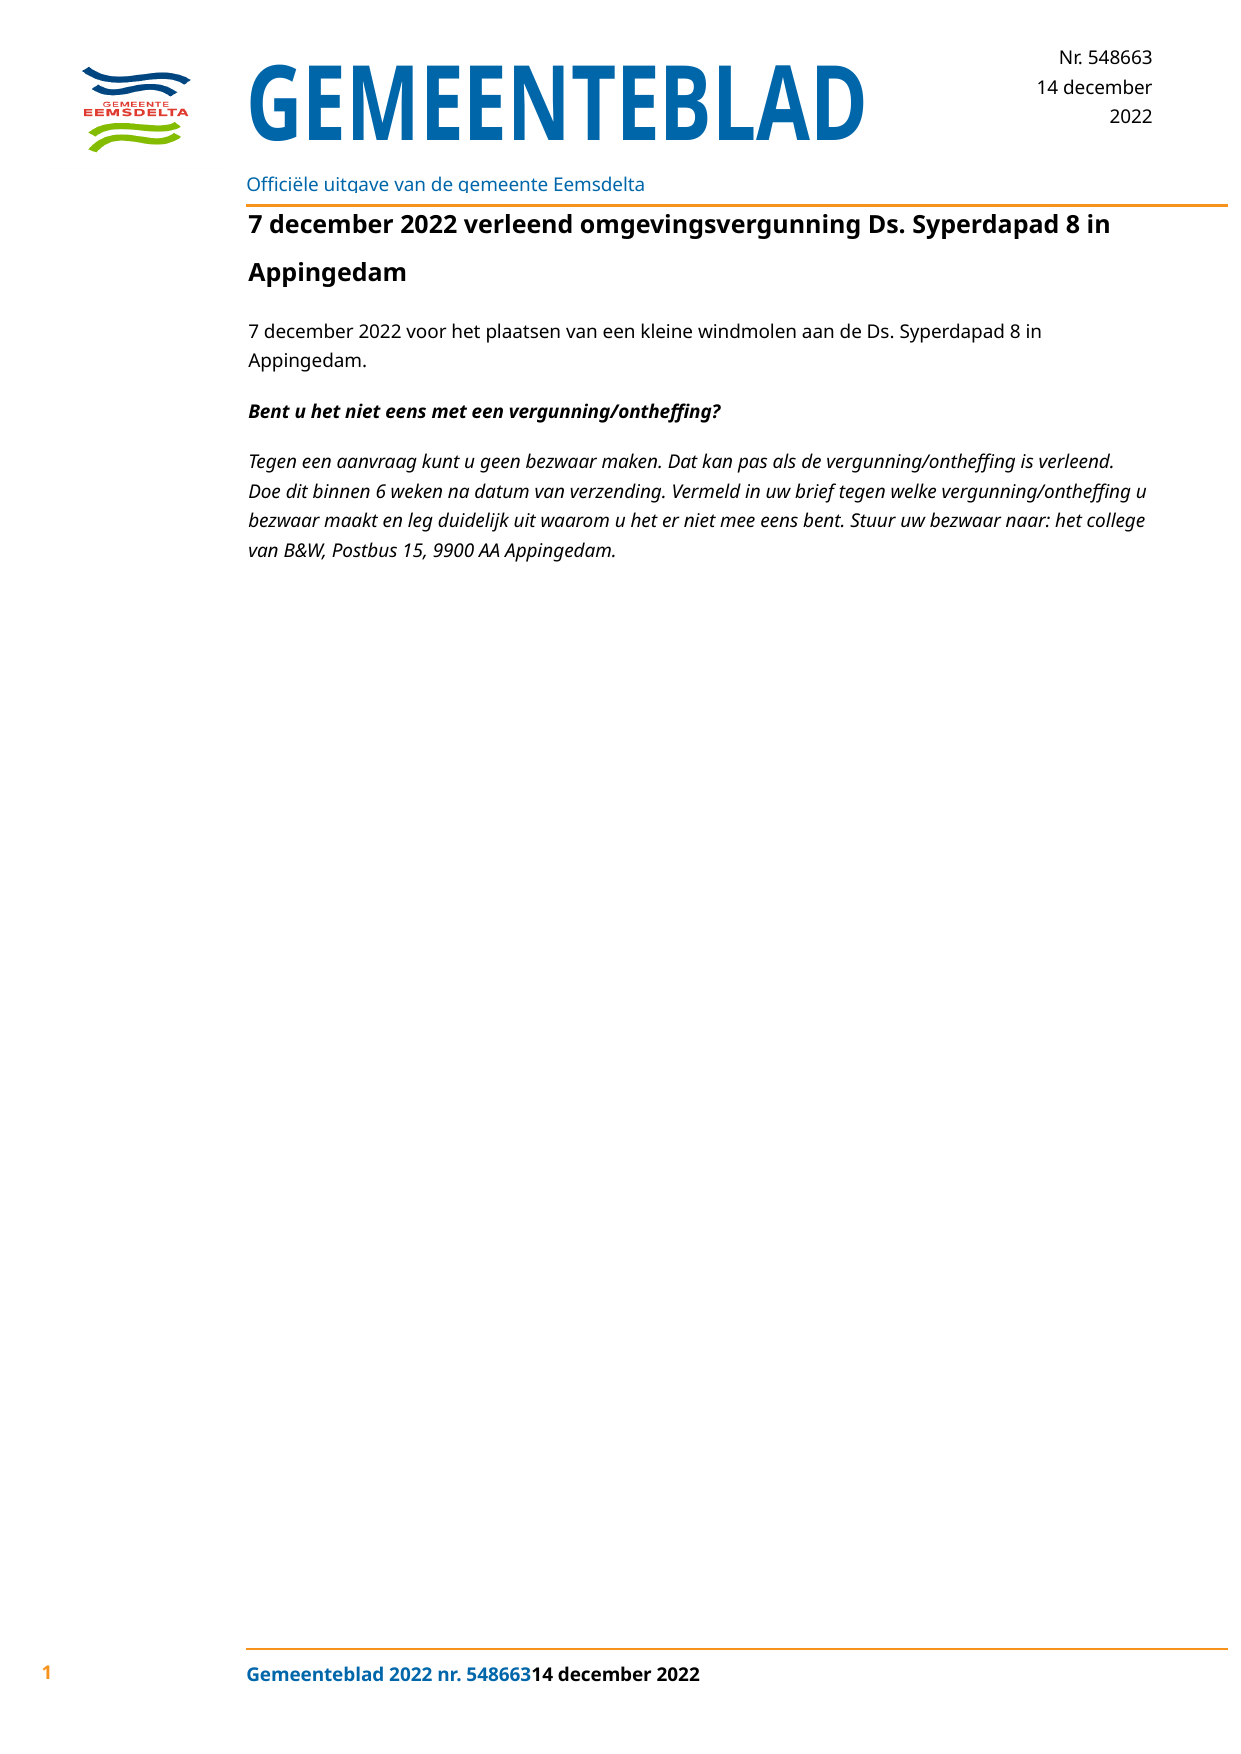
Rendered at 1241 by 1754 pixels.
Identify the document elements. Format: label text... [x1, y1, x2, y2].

text 7 december 2022 voor het plaatsen van een kleine windmolen aan de Ds. Syperdapad 8 in Appingedam. [248, 318, 1152, 373]
text Bent u het niet eens met een vergunning/ontheffing? [248, 398, 1152, 424]
picture [41, 47, 231, 172]
text Tegen een aanvraag kunt u geen bezwaar maken. Dat kan pas als de vergunning/ontheffing is verleend. Doe dit binnen 6 weken na datum van verzending. Vermeld in uw brief tegen welke vergunning/ontheffing u bezwaar maakt en leg duidelijk uit waarom u het er niet mee eens bent. Stuur uw bezwaar naar: het college van B&W, Postbus 15, 9900 AA Appingedam. [248, 448, 1152, 563]
text 7 december 2022 verleend omgevingsvergunning Ds. Syperdapad 8 in Appingedam [248, 207, 1152, 288]
